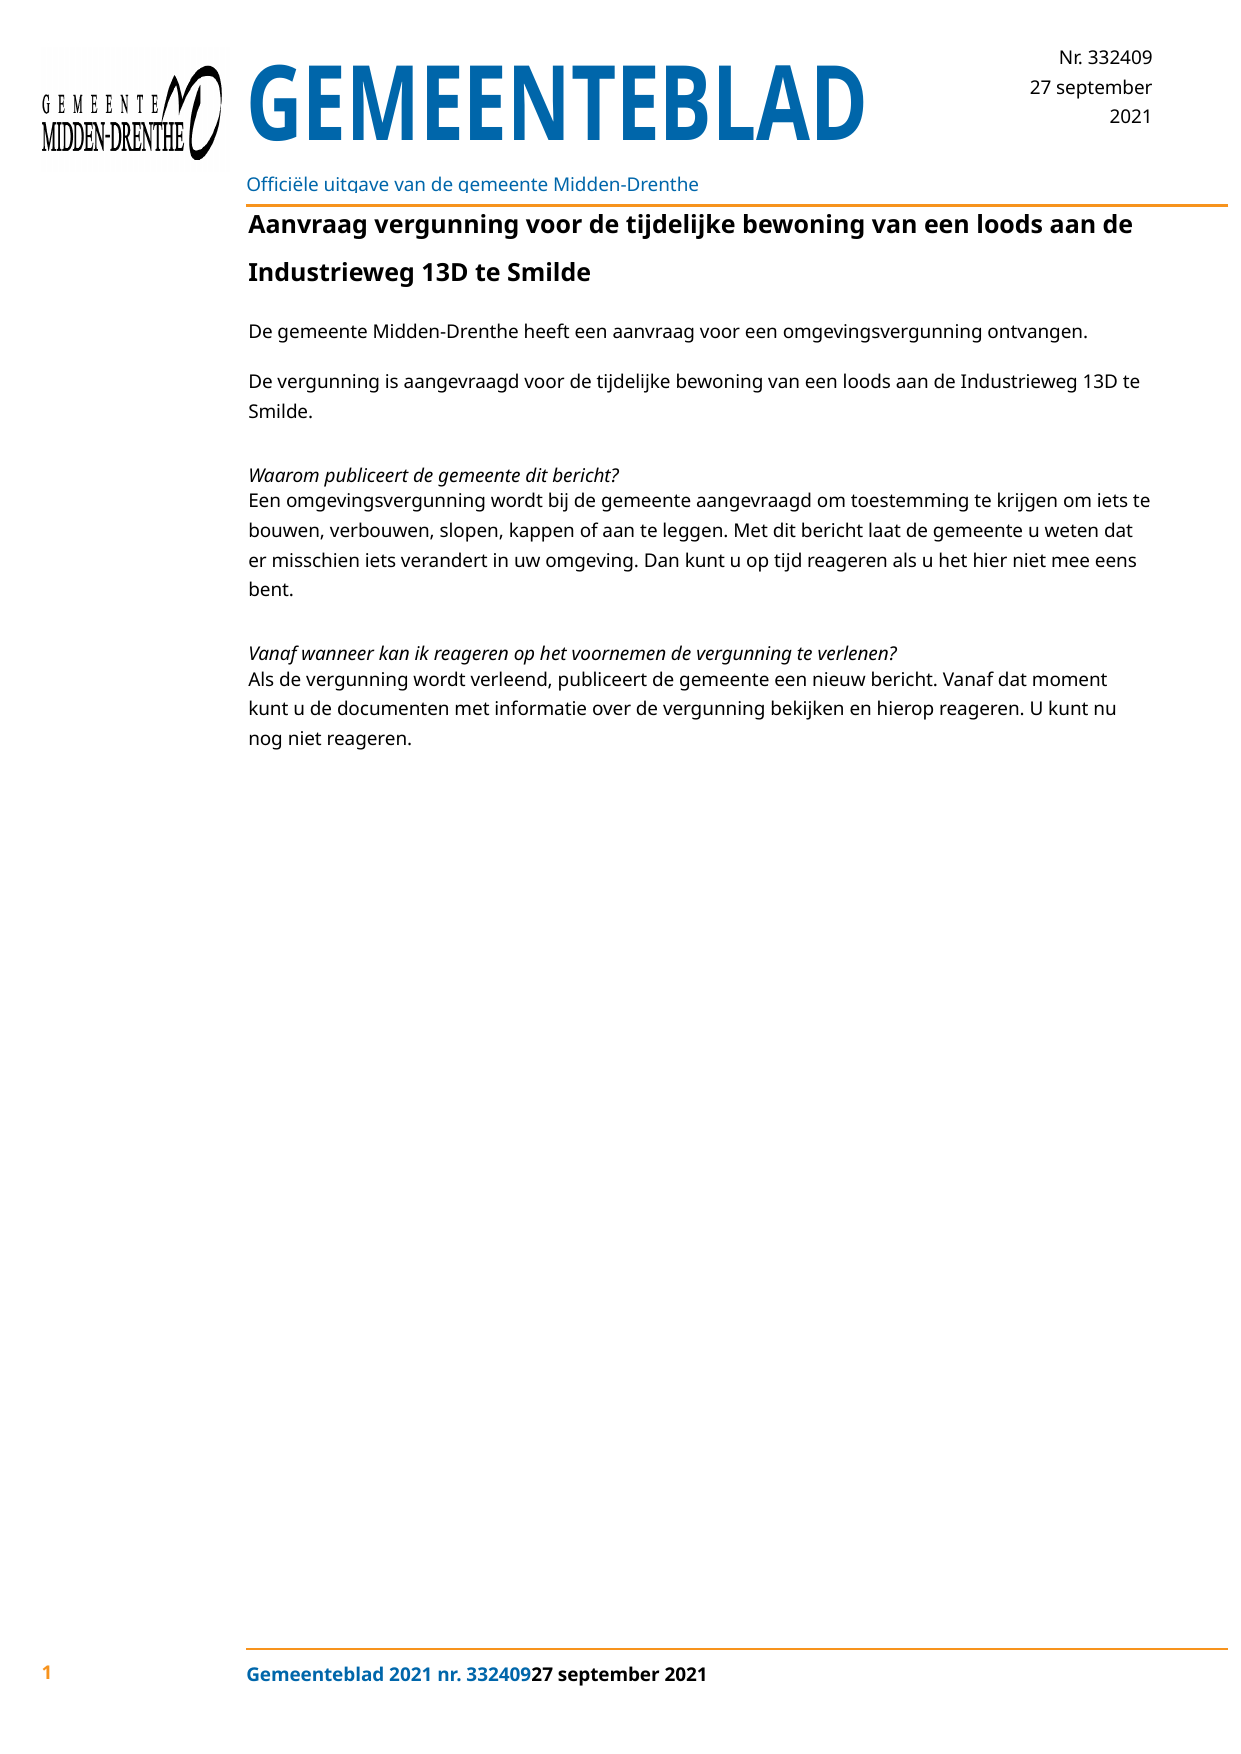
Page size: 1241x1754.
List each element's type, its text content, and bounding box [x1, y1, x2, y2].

text De vergunning is aangevraagd voor de tijdelijke bewoning van een loods aan de Industrieweg 13D te Smilde. [248, 368, 1152, 424]
text Aanvraag vergunning voor de tijdelijke bewoning van een loods aan de Industrieweg 13D te Smilde [248, 207, 1152, 288]
text De gemeente Midden-Drenthe heeft een aanvraag voor een omgevingsvergunning ontvangen. [248, 318, 1152, 344]
text Waarom publiceert de gemeente dit bericht? [248, 462, 1152, 488]
text Als de vergunning wordt verleend, publiceert de gemeente een nieuw bericht. Vanaf dat moment kunt u de documenten met informatie over de vergunning bekijken en hierop reageren. U kunt nu nog niet reageren. [248, 666, 1152, 751]
text Vanaf wanneer kan ik reageren op het voornemen de vergunning te verlenen? [248, 640, 1152, 666]
text Een omgevingsvergunning wordt bij de gemeente aangevraagd om toestemming te krijgen om iets te bouwen, verbouwen, slopen, kappen of aan te leggen. Met dit bericht laat de gemeente u weten dat er misschien iets verandert in uw omgeving. Dan kunt u op tijd reageren als u het hier niet mee eens bent. [248, 488, 1152, 602]
picture [41, 47, 231, 172]
